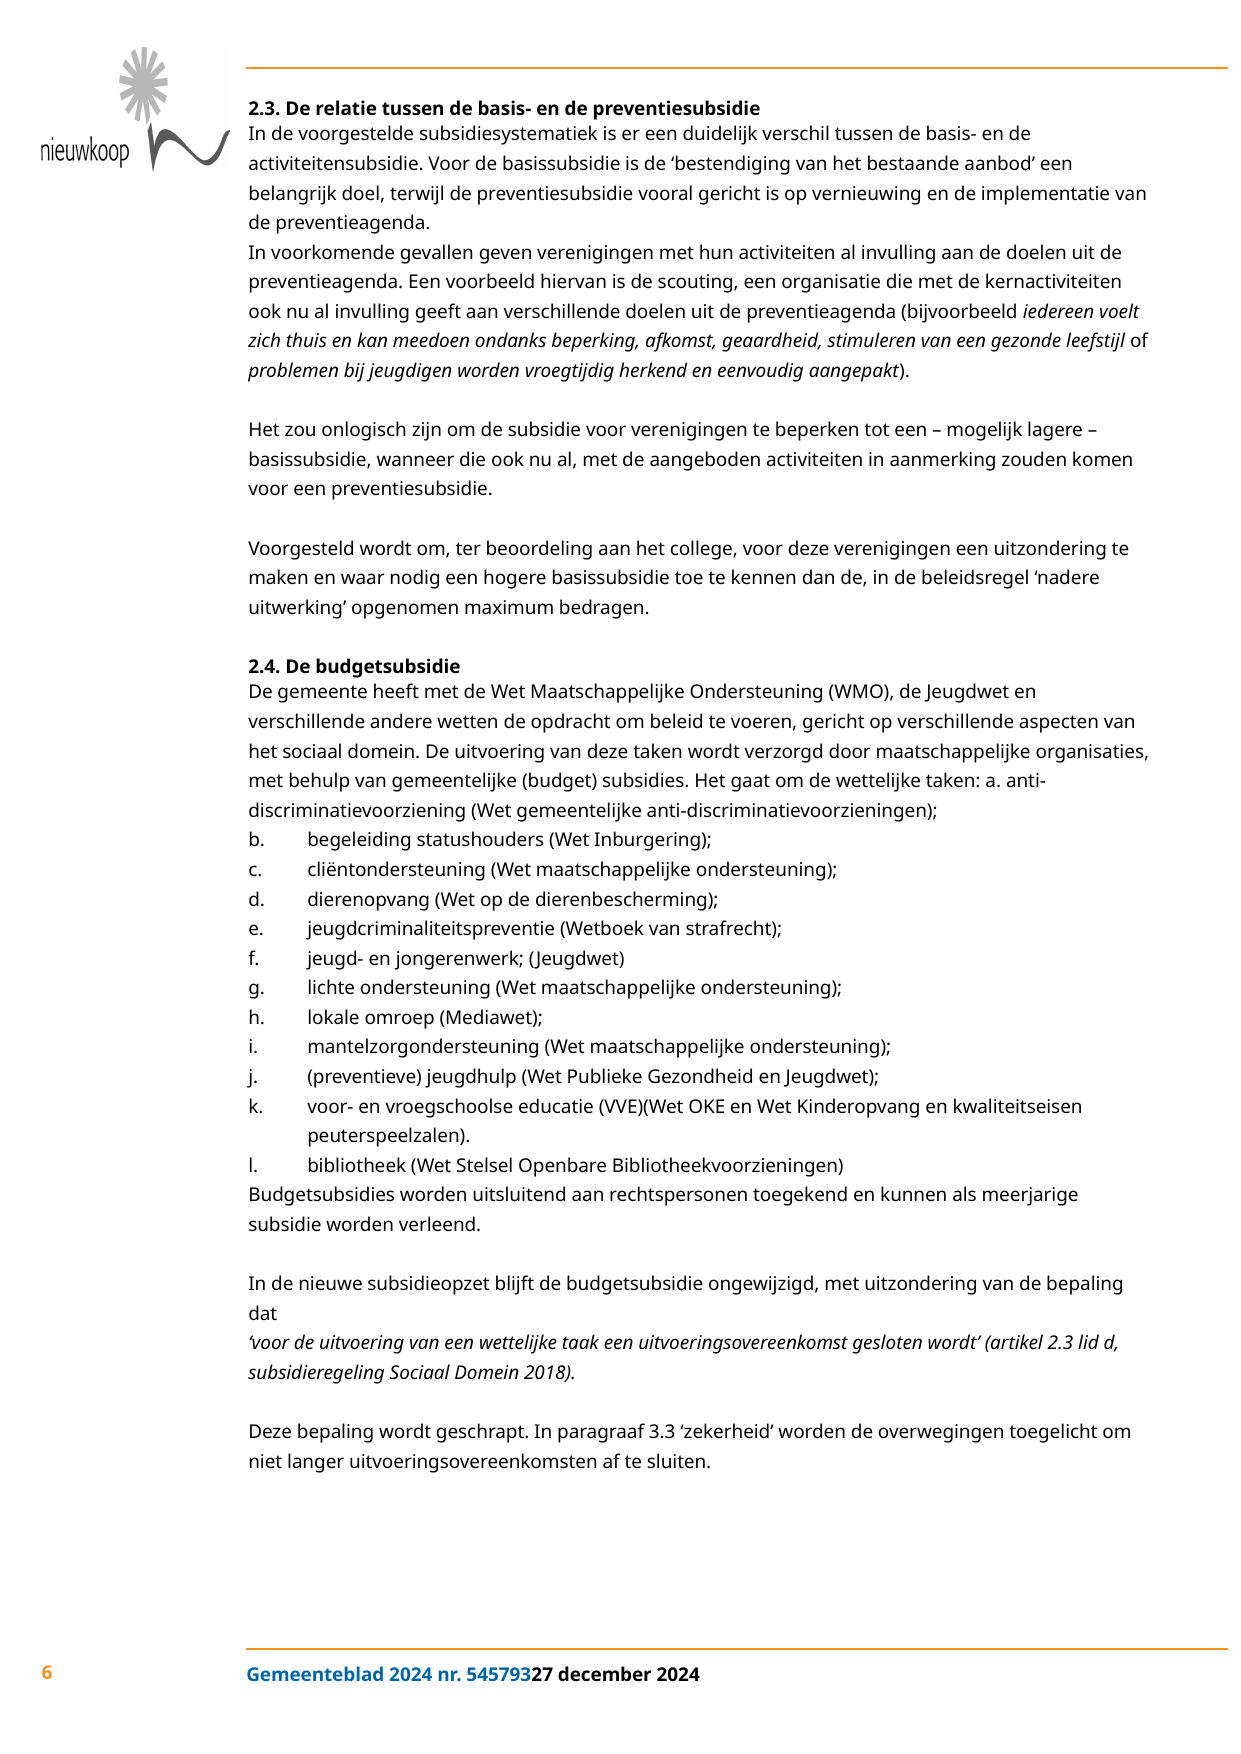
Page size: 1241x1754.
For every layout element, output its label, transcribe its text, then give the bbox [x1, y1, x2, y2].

list voor- en vroegschoolse educatie (VVE)(Wet OKE en Wet Kinderopvang en kwaliteitseisen peuterspeelzalen). [248, 1093, 1152, 1148]
list begeleiding statushouders (Wet Inburgering); [248, 827, 1152, 852]
text Budgetsubsidies worden uitsluitend aan rechtspersonen toegekend en kunnen als meerjarige subsidie worden verleend. [248, 1182, 1152, 1237]
text In de voorgestelde subsidiesystematiek is er een duidelijk verschil tussen de basis- en de activiteitensubsidie. Voor de basissubsidie is de ‘bestendiging van het bestaande aanbod’ een belangrijk doel, terwijl de preventiesubsidie vooral gericht is op vernieuwing en de implementatie van de preventieagenda. [248, 121, 1152, 235]
list lichte ondersteuning (Wet maatschappelijke ondersteuning); [248, 974, 1152, 1000]
list mantelzorgondersteuning (Wet maatschappelijke ondersteuning); [248, 1034, 1152, 1059]
text 2.4. De budgetsubsidie [248, 653, 1152, 679]
picture [41, 47, 231, 172]
text In voorkomende gevallen geven verenigingen met hun activiteiten al invulling aan de doelen uit de preventieagenda. Een voorbeeld hiervan is de scouting, een organisatie die met de kernactiviteiten ook nu al invulling geeft aan verschillende doelen uit de preventieagenda (bijvoorbeeld iedereen voelt zich thuis en kan meedoen ondanks beperking, afkomst, geaardheid, stimuleren van een gezonde leefstijl of problemen bij jeugdigen worden vroegtijdig herkend en eenvoudig aangepakt). [248, 239, 1152, 383]
list dierenopvang (Wet op de dierenbescherming); [248, 886, 1152, 912]
text Voorgesteld wordt om, ter beoordeling aan het college, voor deze verenigingen een uitzondering te maken en waar nodig een hogere basissubsidie toe te kennen dan de, in de beleidsregel ‘nadere uitwerking’ opgenomen maximum bedragen. [248, 535, 1152, 619]
text ‘voor de uitvoering van een wettelijke taak een uitvoeringsovereenkomst gesloten wordt’ (artikel 2.3 lid d, subsidieregeling Sociaal Domein 2018). [248, 1329, 1152, 1385]
list lokale omroep (Mediawet); [248, 1004, 1152, 1030]
list jeugd- en jongerenwerk; (Jeugdwet) [248, 945, 1152, 971]
text Deze bepaling wordt geschrapt. In paragraaf 3.3 ‘zekerheid’ worden de overwegingen toegelicht om niet langer uitvoeringsovereenkomsten af te sluiten. [248, 1418, 1152, 1474]
list (preventieve) jeugdhulp (Wet Publieke Gezondheid en Jeugdwet); [248, 1063, 1152, 1089]
text De gemeente heeft met de Wet Maatschappelijke Ondersteuning (WMO), de Jeugdwet en verschillende andere wetten de opdracht om beleid te voeren, gericht op verschillende aspecten van het sociaal domein. De uitvoering van deze taken wordt verzorgd door maatschappelijke organisaties, met behulp van gemeentelijke (budget) subsidies. Het gaat om de wettelijke taken: a. anti-discriminatievoorziening (Wet gemeentelijke anti-discriminatievoorzieningen); [248, 679, 1152, 823]
text Het zou onlogisch zijn om de subsidie voor verenigingen te beperken tot een – mogelijk lagere – basissubsidie, wanneer die ook nu al, met de aangeboden activiteiten in aanmerking zouden komen voor een preventiesubsidie. [248, 416, 1152, 501]
text 2.3. De relatie tussen de basis- en de preventiesubsidie [248, 95, 1152, 121]
text In de nieuwe subsidieopzet blijft de budgetsubsidie ongewijzigd, met uitzondering van de bepaling dat [248, 1270, 1152, 1326]
list cliëntondersteuning (Wet maatschappelijke ondersteuning); [248, 856, 1152, 882]
list bibliotheek (Wet Stelsel Openbare Bibliotheekvoorzieningen) [248, 1152, 1152, 1178]
list jeugdcriminaliteitspreventie (Wetboek van strafrecht); [248, 915, 1152, 941]
